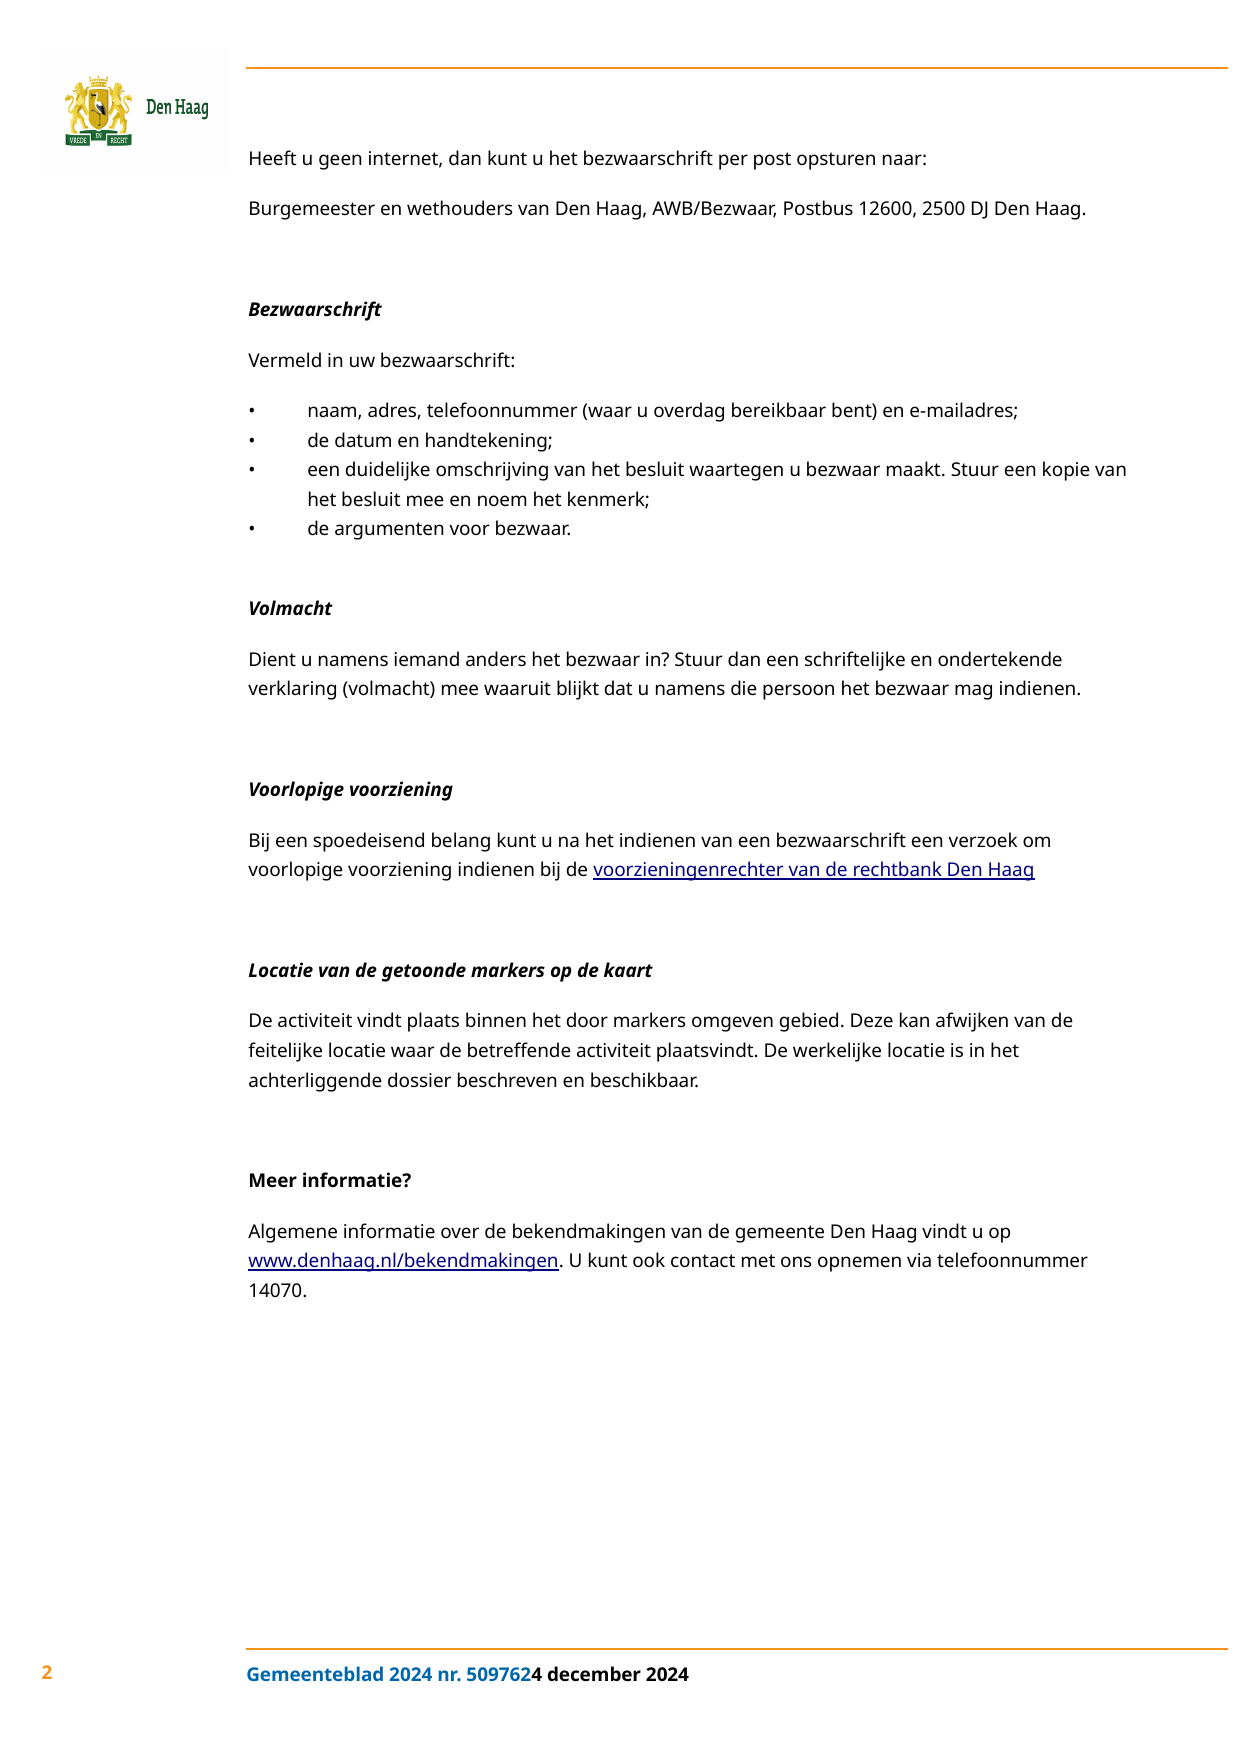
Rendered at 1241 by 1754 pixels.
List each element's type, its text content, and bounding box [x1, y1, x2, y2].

text Algemene informatie over de bekendmakingen van de gemeente Den Haag vindt u op www.denhaag.nl/bekendmakingen. U kunt ook contact met ons opnemen via telefoonnummer 14070. [248, 1218, 1152, 1303]
list de argumenten voor bezwaar. [248, 516, 1152, 541]
text Volmacht [248, 596, 1152, 621]
text Dient u namens iemand anders het bezwaar in? Stuur dan een schriftelijke en ondertekende verklaring (volmacht) mee waaruit blijkt dat u namens die persoon het bezwaar mag indienen. [248, 646, 1152, 701]
text Locatie van de getoonde markers op de kaart [248, 957, 1152, 983]
list de datum en handtekening; [248, 427, 1152, 453]
picture [41, 47, 231, 172]
text Vermeld in uw bezwaarschrift: [248, 347, 1152, 373]
text Meer informatie? [248, 1168, 1152, 1193]
text Heeft u geen internet, dan kunt u het bezwaarschrift per post opsturen naar: [248, 145, 1152, 171]
text Voorlopige voorziening [248, 776, 1152, 802]
text Bij een spoedeisend belang kunt u na het indienen van een bezwaarschrift een verzoek om voorlopige voorziening indienen bij de voorzieningenrechter van de rechtbank Den Haag [248, 827, 1152, 882]
text Burgemeester en wethouders van Den Haag, AWB/Bezwaar, Postbus 12600, 2500 DJ Den Haag. [248, 196, 1152, 221]
text Bezwaarschrift [248, 296, 1152, 322]
text De activiteit vindt plaats binnen het door markers omgeven gebied. Deze kan afwijken van de feitelijke locatie waar de betreffende activiteit plaatsvindt. De werkelijke locatie is in het achterliggende dossier beschreven en beschikbaar. [248, 1008, 1152, 1093]
list naam, adres, telefoonnummer (waar u overdag bereikbaar bent) en e-mailadres; [248, 397, 1152, 423]
list een duidelijke omschrijving van het besluit waartegen u bezwaar maakt. Stuur een kopie van het besluit mee en noem het kenmerk; [248, 456, 1152, 512]
